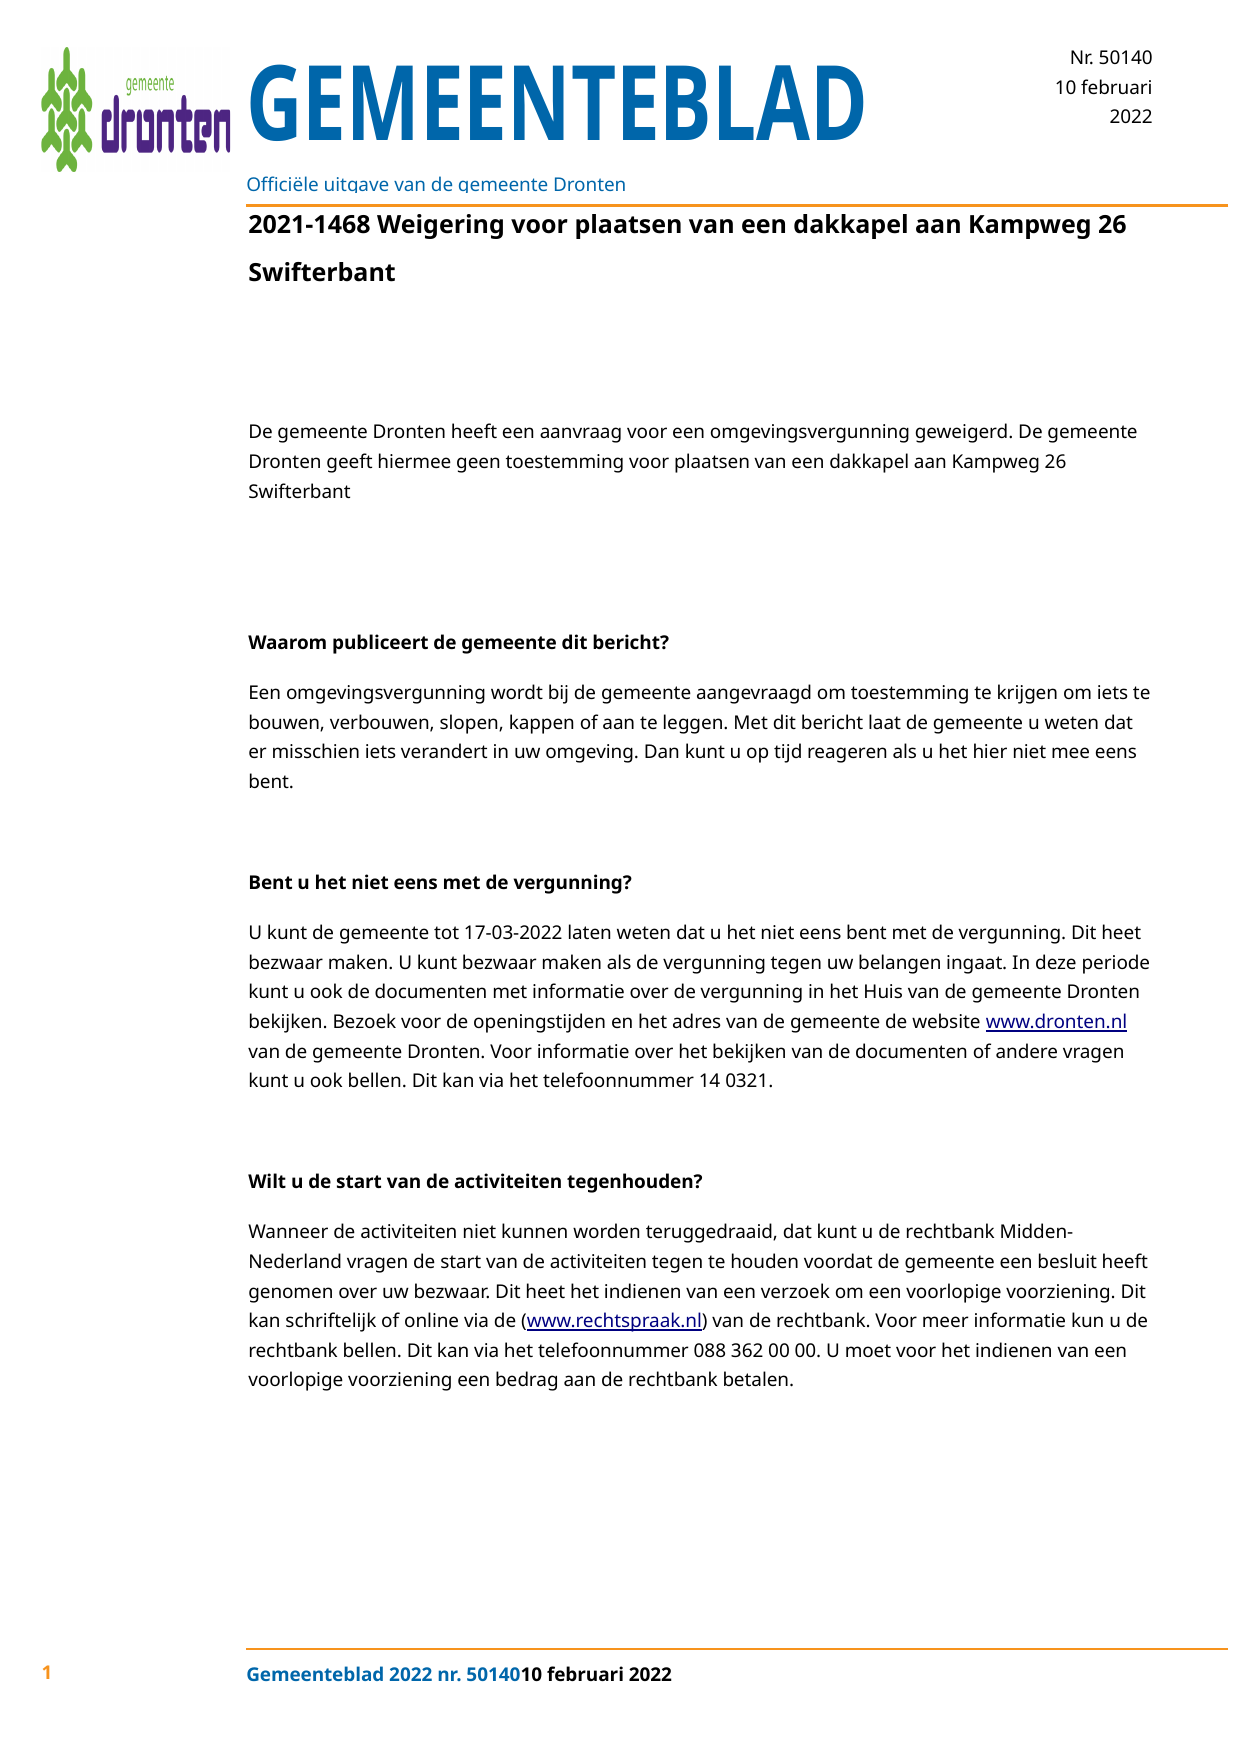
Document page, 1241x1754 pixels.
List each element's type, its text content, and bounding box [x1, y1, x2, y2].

text Een omgevingsvergunning wordt bij de gemeente aangevraagd om toestemming te krijgen om iets te bouwen, verbouwen, slopen, kappen of aan te leggen. Met dit bericht laat de gemeente u weten dat er misschien iets verandert in uw omgeving. Dan kunt u op tijd reageren als u het hier niet mee eens bent. [248, 679, 1152, 794]
text Waarom publiceert de gemeente dit bericht? [248, 629, 1152, 655]
text U kunt de gemeente tot 17-03-2022 laten weten dat u het niet eens bent met de vergunning. Dit heet bezwaar maken. U kunt bezwaar maken als de vergunning tegen uw belangen ingaat. In deze periode kunt u ook de documenten met informatie over de vergunning in het Huis van de gemeente Dronten bekijken. Bezoek voor de openingstijden en het adres van de gemeente de website www.dronten.nl van de gemeente Dronten. Voor informatie over het bekijken van de documenten of andere vragen kunt u ook bellen. Dit kan via het telefoonnummer 14 0321. [248, 919, 1152, 1093]
text De gemeente Dronten heeft een aanvraag voor een omgevingsvergunning geweigerd. De gemeente Dronten geeft hiermee geen toestemming voor plaatsen van een dakkapel aan Kampweg 26 Swifterbant [248, 419, 1152, 504]
text 2021-1468 Weigering voor plaatsen van een dakkapel aan Kampweg 26 Swifterbant [248, 207, 1152, 288]
text Wanneer de activiteiten niet kunnen worden teruggedraaid, dat kunt u de rechtbank Midden-Nederland vragen de start van de activiteiten tegen te houden voordat de gemeente een besluit heeft genomen over uw bezwaar. Dit heet het indienen van een verzoek om een voorlopige voorziening. Dit kan schriftelijk of online via de (www.rechtspraak.nl) van de rechtbank. Voor meer informatie kun u de rechtbank bellen. Dit kan via het telefoonnummer 088 362 00 00. U moet voor het indienen van een voorlopige voorziening een bedrag aan de rechtbank betalen. [248, 1219, 1152, 1392]
text Bent u het niet eens met de vergunning? [248, 869, 1152, 895]
text Wilt u de start van de activiteiten tegenhouden? [248, 1168, 1152, 1194]
picture [41, 47, 231, 172]
